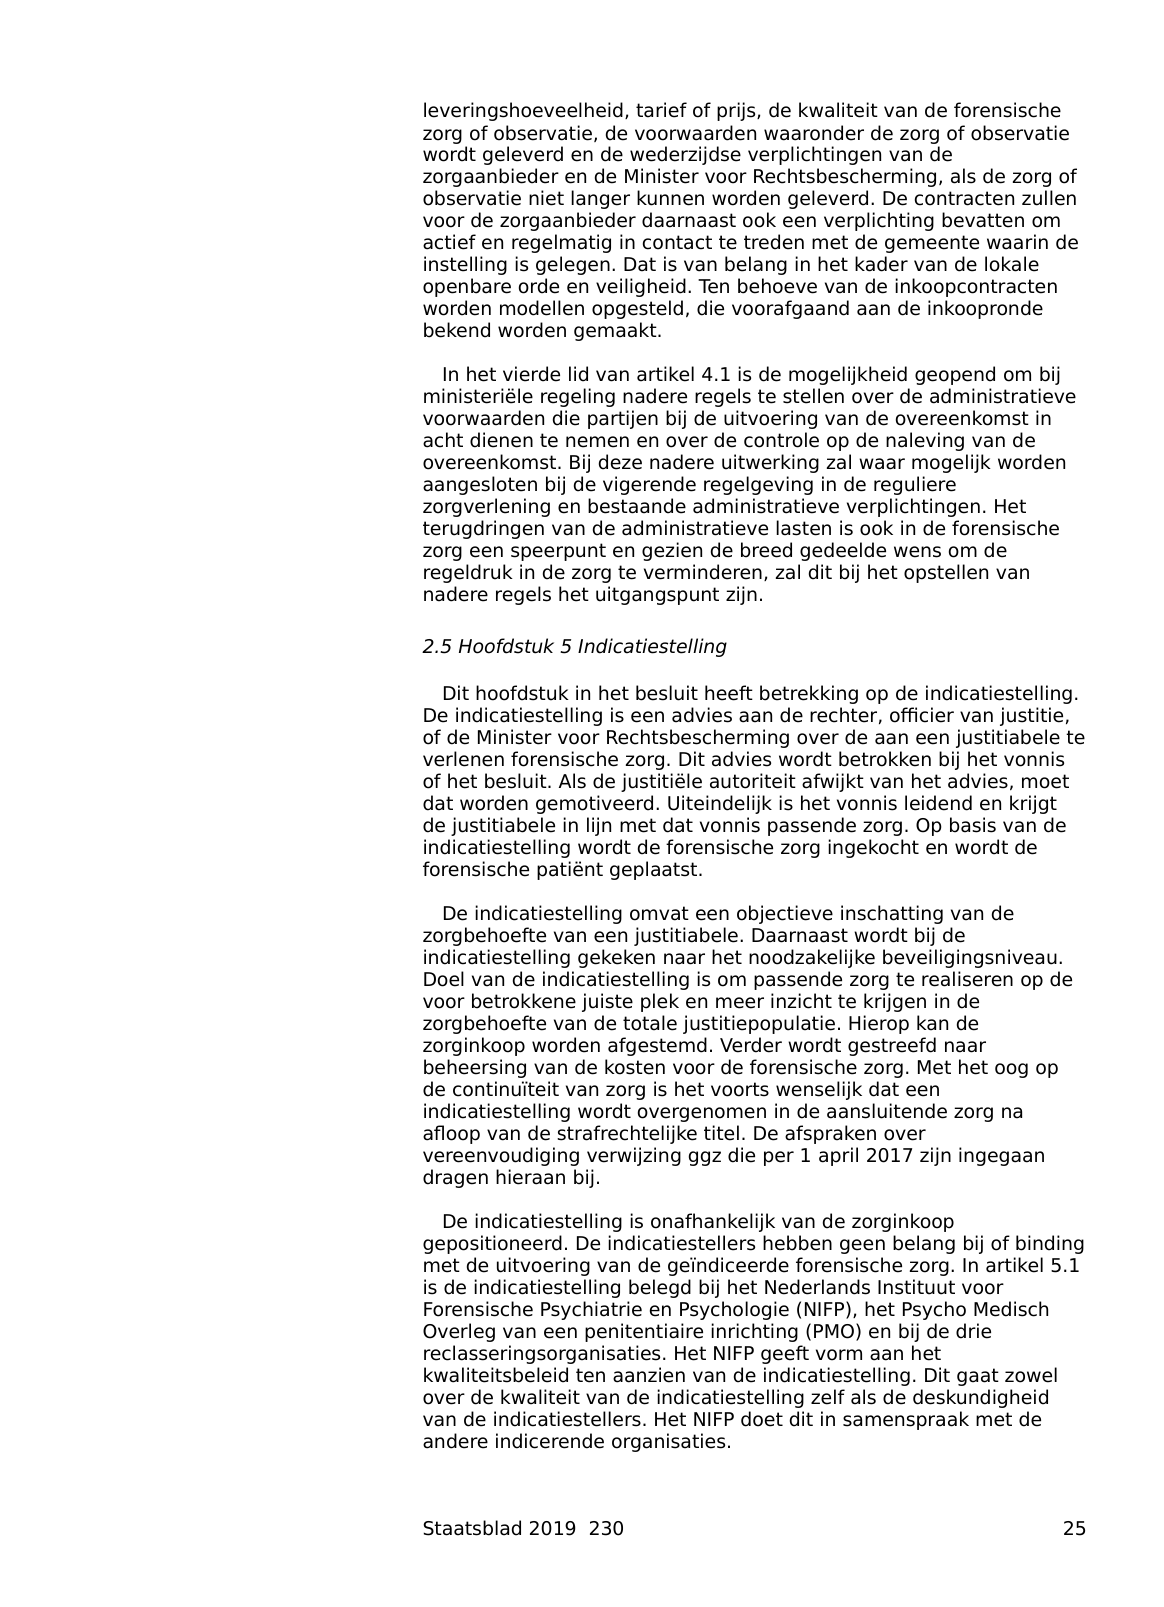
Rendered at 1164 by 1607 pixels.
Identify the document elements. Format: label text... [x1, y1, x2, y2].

text Dit hoofdstuk in het besluit heeft betrekking op de indicatiestelling. De indicatiestelling is een advies aan de rechter, officier van justitie, of de Minister voor Rechtsbescherming over de aan een justitiabele te verlenen forensische zorg. Dit advies wordt betrokken bij het vonnis of het besluit. Als de justitiële autoriteit afwijkt van het advies, moet dat worden gemotiveerd. Uiteindelijk is het vonnis leidend en krijgt de justitiabele in lijn met dat vonnis passende zorg. Op basis van de indicatiestelling wordt de forensische zorg ingekocht en wordt de forensische patiënt geplaatst. [422, 683, 1087, 881]
text De indicatiestelling is onafhankelijk van de zorginkoop gepositioneerd. De indicatiestellers hebben geen belang bij of binding met de uitvoering van de geïndiceerde forensische zorg. In artikel 5.1 is de indicatiestelling belegd bij het Nederlands Instituut voor Forensische Psychiatrie en Psychologie (NIFP), het Psycho Medisch Overleg van een penitentiaire inrichting (PMO) en bij de drie reclasseringsorganisaties. Het NIFP geeft vorm aan het kwaliteitsbeleid ten aanzien van de indicatiestelling. Dit gaat zowel over de kwaliteit van de indicatiestelling zelf als de deskundigheid van de indicatiestellers. Het NIFP doet dit in samenspraak met de andere indicerende organisaties. [422, 1211, 1087, 1453]
text De indicatiestelling omvat een objectieve inschatting van de zorgbehoefte van een justitiabele. Daarnaast wordt bij de indicatiestelling gekeken naar het noodzakelijke beveiligingsniveau. Doel van de indicatiestelling is om passende zorg te realiseren op de voor betrokkene juiste plek en meer inzicht te krijgen in de zorgbehoefte van de totale justitiepopulatie. Hierop kan de zorginkoop worden afgestemd. Verder wordt gestreefd naar beheersing van de kosten voor de forensische zorg. Met het oog op de continuïteit van zorg is het voorts wenselijk dat een indicatiestelling wordt overgenomen in de aansluitende zorg na afloop van de strafrechtelijke titel. De afspraken over vereenvoudiging verwijzing ggz die per 1 april 2017 zijn ingegaan dragen hieraan bij. [422, 903, 1087, 1189]
text In het vierde lid van artikel 4.1 is de mogelijkheid geopend om bij ministeriële regeling nadere regels te stellen over de administratieve voorwaarden die partijen bij de uitvoering van de overeenkomst in acht dienen te nemen en over de controle op de naleving van de overeenkomst. Bij deze nadere uitwerking zal waar mogelijk worden aangesloten bij de vigerende regelgeving in de reguliere zorgverlening en bestaande administratieve verplichtingen. Het terugdringen van de administratieve lasten is ook in de forensische zorg een speerpunt en gezien de breed gedeelde wens om de regeldruk in de zorg te verminderen, zal dit bij het opstellen van nadere regels het uitgangspunt zijn. [422, 364, 1087, 606]
text leveringshoeveelheid, tarief of prijs, de kwaliteit van de forensische zorg of observatie, de voorwaarden waaronder de zorg of observatie wordt geleverd en de wederzijdse verplichtingen van de zorgaanbieder en de Minister voor Rechtsbescherming, als de zorg of observatie niet langer kunnen worden geleverd. De contracten zullen voor de zorgaanbieder daarnaast ook een verplichting bevatten om actief en regelmatig in contact te treden met de gemeente waarin de instelling is gelegen. Dat is van belang in het kader van de lokale openbare orde en veiligheid. Ten behoeve van de inkoopcontracten worden modellen opgesteld, die voorafgaand aan de inkoopronde bekend worden gemaakt. [422, 100, 1087, 342]
subtitle 2.5 Hoofdstuk 5 Indicatiestelling [422, 636, 1087, 658]
